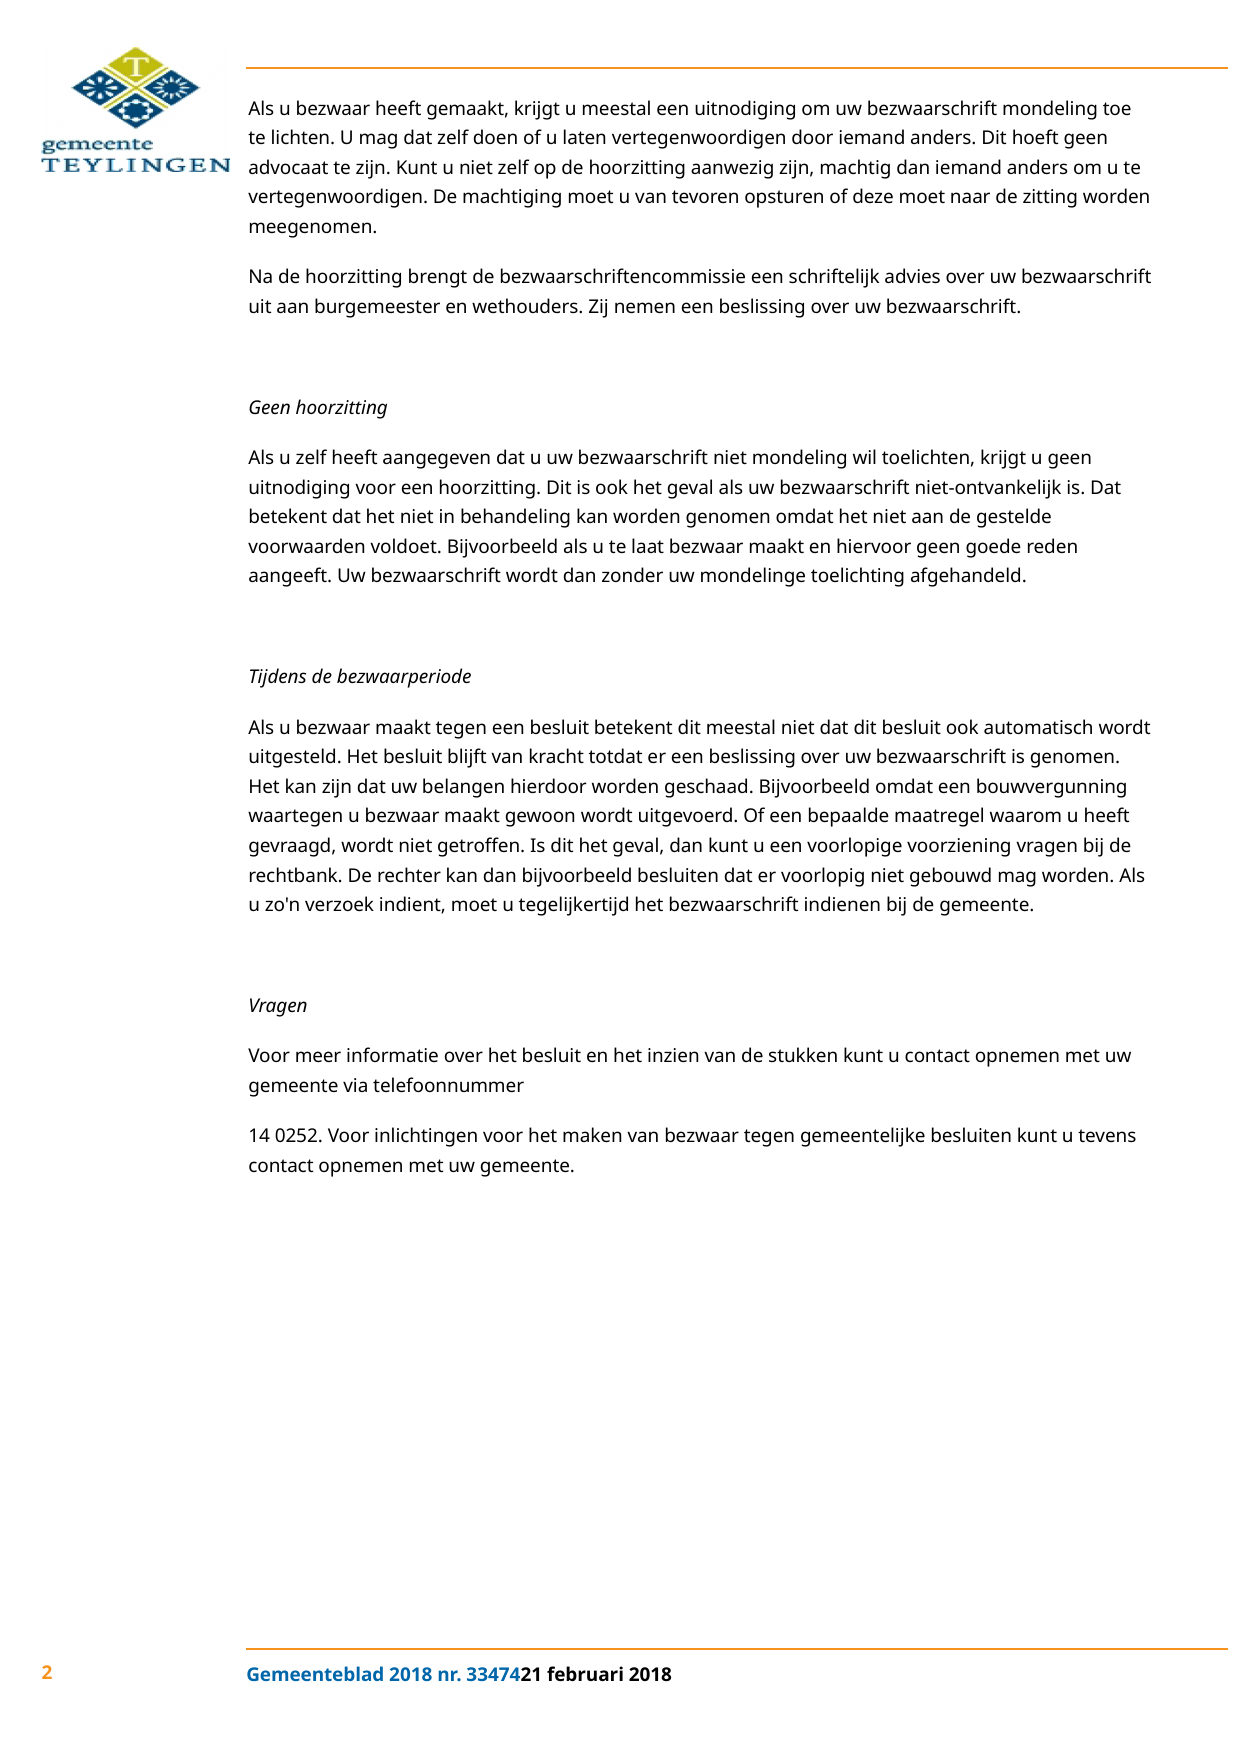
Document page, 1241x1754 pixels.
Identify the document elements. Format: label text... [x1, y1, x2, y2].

text Als u zelf heeft aangegeven dat u uw bezwaarschrift niet mondeling wil toelichten, krijgt u geen uitnodiging voor een hoorzitting. Dit is ook het geval als uw bezwaarschrift niet-ontvankelijk is. Dat betekent dat het niet in behandeling kan worden genomen omdat het niet aan de gestelde voorwaarden voldoet. Bijvoorbeeld als u te laat bezwaar maakt en hiervoor geen goede reden aangeeft. Uw bezwaarschrift wordt dan zonder uw mondelinge toelichting afgehandeld. [248, 444, 1152, 588]
text Voor meer informatie over het besluit en het inzien van de stukken kunt u contact opnemen met uw gemeente via telefoonnummer [248, 1043, 1152, 1098]
text Geen hoorzitting [248, 394, 1152, 420]
text Tijdens de bezwaarperiode [248, 663, 1152, 689]
text Als u bezwaar maakt tegen een besluit betekent dit meestal niet dat dit besluit ook automatisch wordt uitgesteld. Het besluit blijft van kracht totdat er een beslissing over uw bezwaarschrift is genomen. Het kan zijn dat uw belangen hierdoor worden geschaad. Bijvoorbeeld omdat een bouwvergunning waartegen u bezwaar maakt gewoon wordt uitgevoerd. Of een bepaalde maatregel waarom u heeft gevraagd, wordt niet getroffen. Is dit het geval, dan kunt u een voorlopige voorziening vragen bij de rechtbank. De rechter kan dan bijvoorbeeld besluiten dat er voorlopig niet gebouwd mag worden. Als u zo'n verzoek indient, moet u tegelijkertijd het bezwaarschrift indienen bij de gemeente. [248, 714, 1152, 917]
text Na de hoorzitting brengt de bezwaarschriftencommissie een schriftelijk advies over uw bezwaarschrift uit aan burgemeester en wethouders. Zij nemen een beslissing over uw bezwaarschrift. [248, 263, 1152, 319]
picture [41, 47, 231, 172]
text Vragen [248, 992, 1152, 1018]
text 14 0252. Voor inlichtingen voor het maken van bezwaar tegen gemeentelijke besluiten kunt u tevens contact opnemen met uw gemeente. [248, 1123, 1152, 1178]
text Als u bezwaar heeft gemaakt, krijgt u meestal een uitnodiging om uw bezwaarschrift mondeling toe te lichten. U mag dat zelf doen of u laten vertegenwoordigen door iemand anders. Dit hoeft geen advocaat te zijn. Kunt u niet zelf op de hoorzitting aanwezig zijn, machtig dan iemand anders om u te vertegenwoordigen. De machtiging moet u van tevoren opsturen of deze moet naar de zitting worden meegenomen. [248, 95, 1152, 239]
